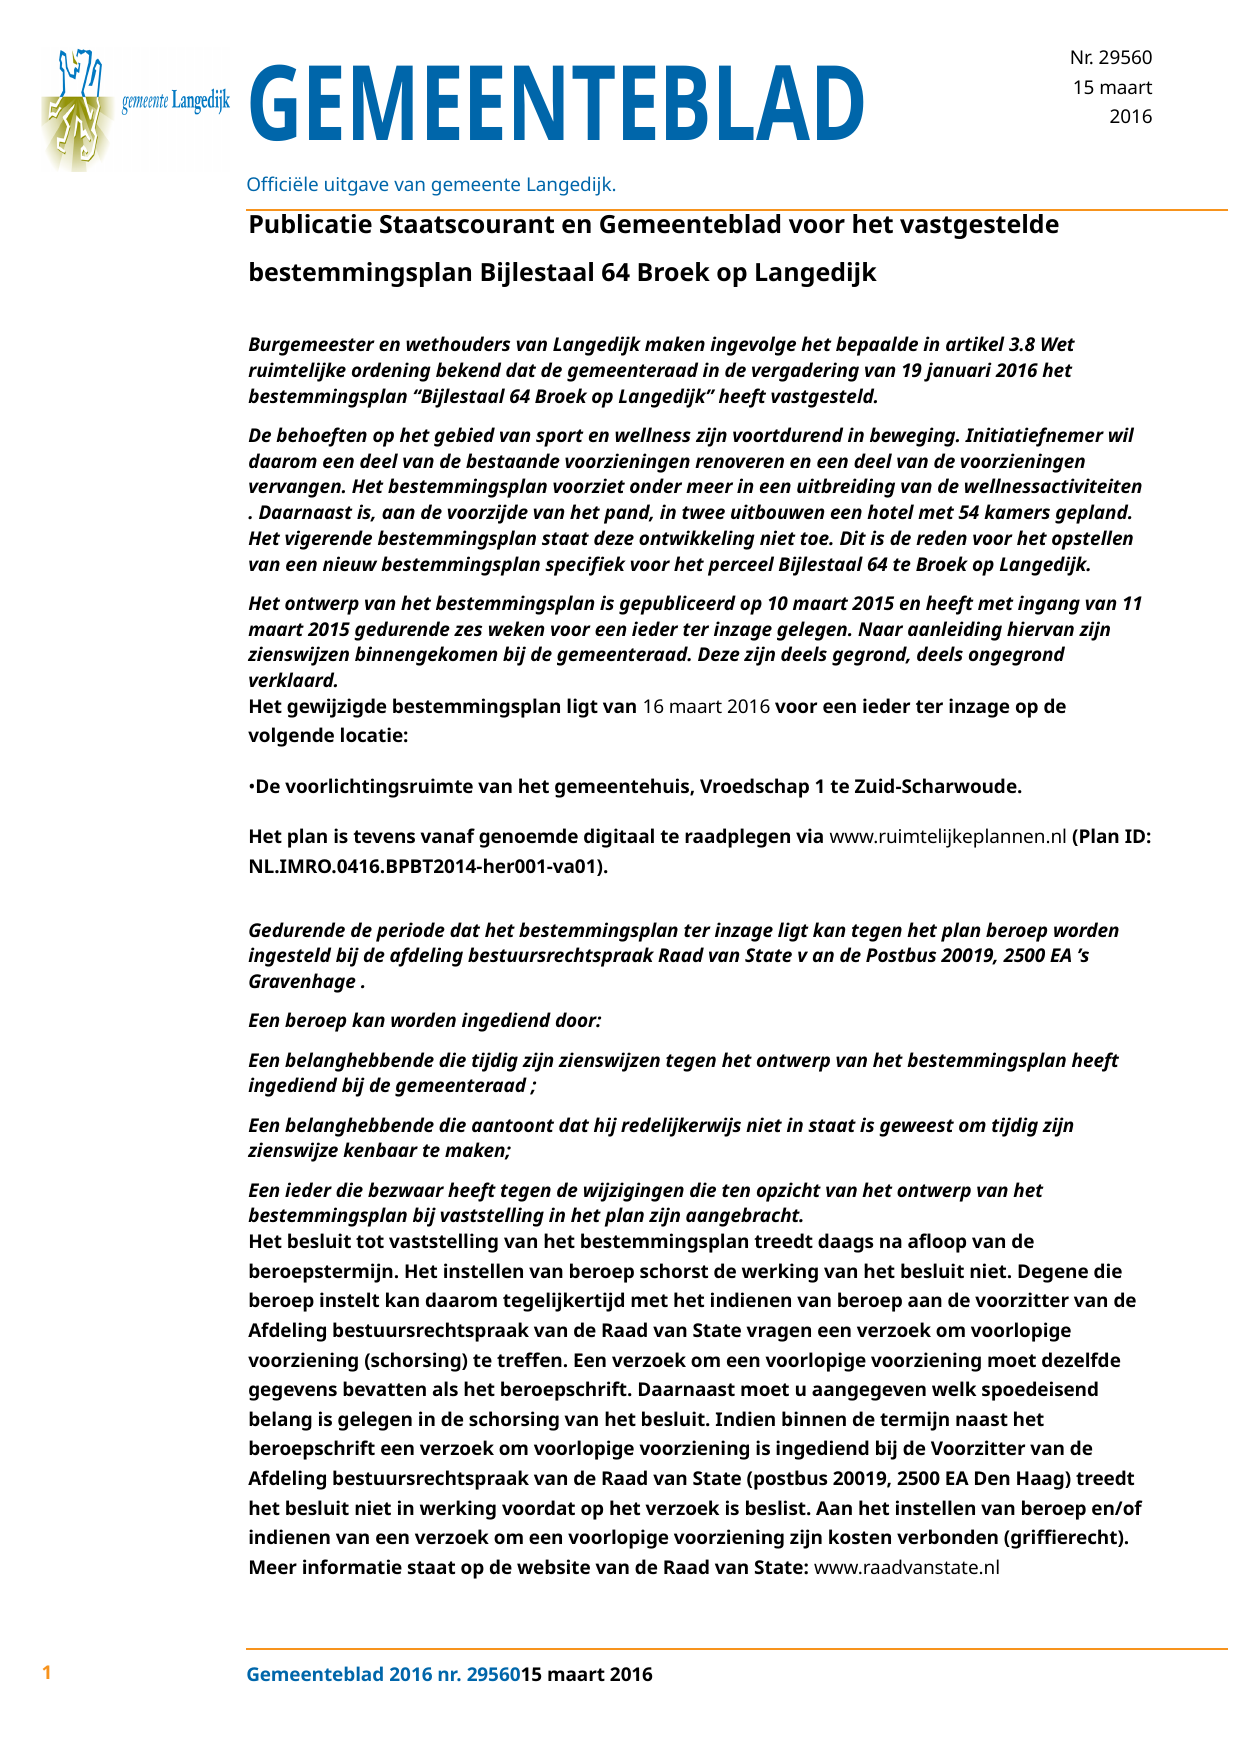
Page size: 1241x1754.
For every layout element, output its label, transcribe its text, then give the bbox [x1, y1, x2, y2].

text •De voorlichtingsruimte van het gemeentehuis, Vroedschap 1 te Zuid-Scharwoude. [248, 773, 1152, 799]
text Publicatie Staatscourant en Gemeenteblad voor het vastgestelde bestemmingsplan Bijlestaal 64 Broek op Langedijk [248, 211, 1152, 288]
text Het gewijzigde bestemmingsplan ligt van 16 maart 2016 voor een ieder ter inzage op de volgende locatie: [248, 693, 1152, 748]
text Een beroep kan worden ingediend door: [248, 1008, 1152, 1033]
text Een ieder die bezwaar heeft tegen de wijzigingen die ten opzicht van het ontwerp van het bestemmingsplan bij vaststelling in het plan zijn aangebracht. [248, 1177, 1152, 1228]
picture [41, 47, 231, 172]
text Het plan is tevens vanaf genoemde digitaal te raadplegen via www.ruimtelijkeplannen.nl (Plan ID: NL.IMRO.0416.BPBT2014-her001-va01). [248, 823, 1152, 879]
text Gedurende de periode dat het bestemmingsplan ter inzage ligt kan tegen het plan beroep worden ingesteld bij de afdeling bestuursrechtspraak Raad van State v an de Postbus 20019, 2500 EA ’s Gravenhage . [248, 917, 1152, 994]
text Burgemeester en wethouders van Langedijk maken ingevolge het bepaalde in artikel 3.8 Wet ruimtelijke ordening bekend dat de gemeenteraad in de vergadering van 19 januari 2016 het bestemmingsplan “Bijlestaal 64 Broek op Langedijk” heeft vastgesteld. [248, 331, 1152, 409]
text Het besluit tot vaststelling van het bestemmingsplan treedt daags na afloop van de beroepstermijn. Het instellen van beroep schorst de werking van het besluit niet. Degene die beroep instelt kan daarom tegelijkertijd met het indienen van beroep aan de voorzitter van de Afdeling bestuursrechtspraak van de Raad van State vragen een verzoek om voorlopige voorziening (schorsing) te treffen. Een verzoek om een voorlopige voorziening moet dezelfde gegevens bevatten als het beroepschrift. Daarnaast moet u aangegeven welk spoedeisend belang is gelegen in de schorsing van het besluit. Indien binnen de termijn naast het beroepschrift een verzoek om voorlopige voorziening is ingediend bij de Voorzitter van de Afdeling bestuursrechtspraak van de Raad van State (postbus 20019, 2500 EA Den Haag) treedt het besluit niet in werking voordat op het verzoek is beslist. Aan het instellen van beroep en/of indienen van een verzoek om een voorlopige voorziening zijn kosten verbonden (griffierecht). Meer informatie staat op de website van de Raad van State: www.raadvanstate.nl [248, 1228, 1152, 1579]
text De behoeften op het gebied van sport en wellness zijn voortdurend in beweging. Initiatiefnemer wil daarom een deel van de bestaande voorzieningen renoveren en een deel van de voorzieningen vervangen. Het bestemmingsplan voorziet onder meer in een uitbreiding van de wellnessactiviteiten . Daarnaast is, aan de voorzijde van het pand, in twee uitbouwen een hotel met 54 kamers gepland. Het vigerende bestemmingsplan staat deze ontwikkeling niet toe. Dit is de reden voor het opstellen van een nieuw bestemmingsplan specifiek voor het perceel Bijlestaal 64 te Broek op Langedijk. [248, 422, 1152, 577]
text Een belanghebbende die tijdig zijn zienswijzen tegen het ontwerp van het bestemmingsplan heeft ingediend bij de gemeenteraad ; [248, 1047, 1152, 1098]
text Het ontwerp van het bestemmingsplan is gepubliceerd op 10 maart 2015 en heeft met ingang van 11 maart 2015 gedurende zes weken voor een ieder ter inzage gelegen. Naar aanleiding hiervan zijn zienswijzen binnengekomen bij de gemeenteraad. Deze zijn deels gegrond, deels ongegrond verklaard. [248, 590, 1152, 693]
text Een belanghebbende die aantoont dat hij redelijkerwijs niet in staat is geweest om tijdig zijn zienswijze kenbaar te maken; [248, 1112, 1152, 1163]
